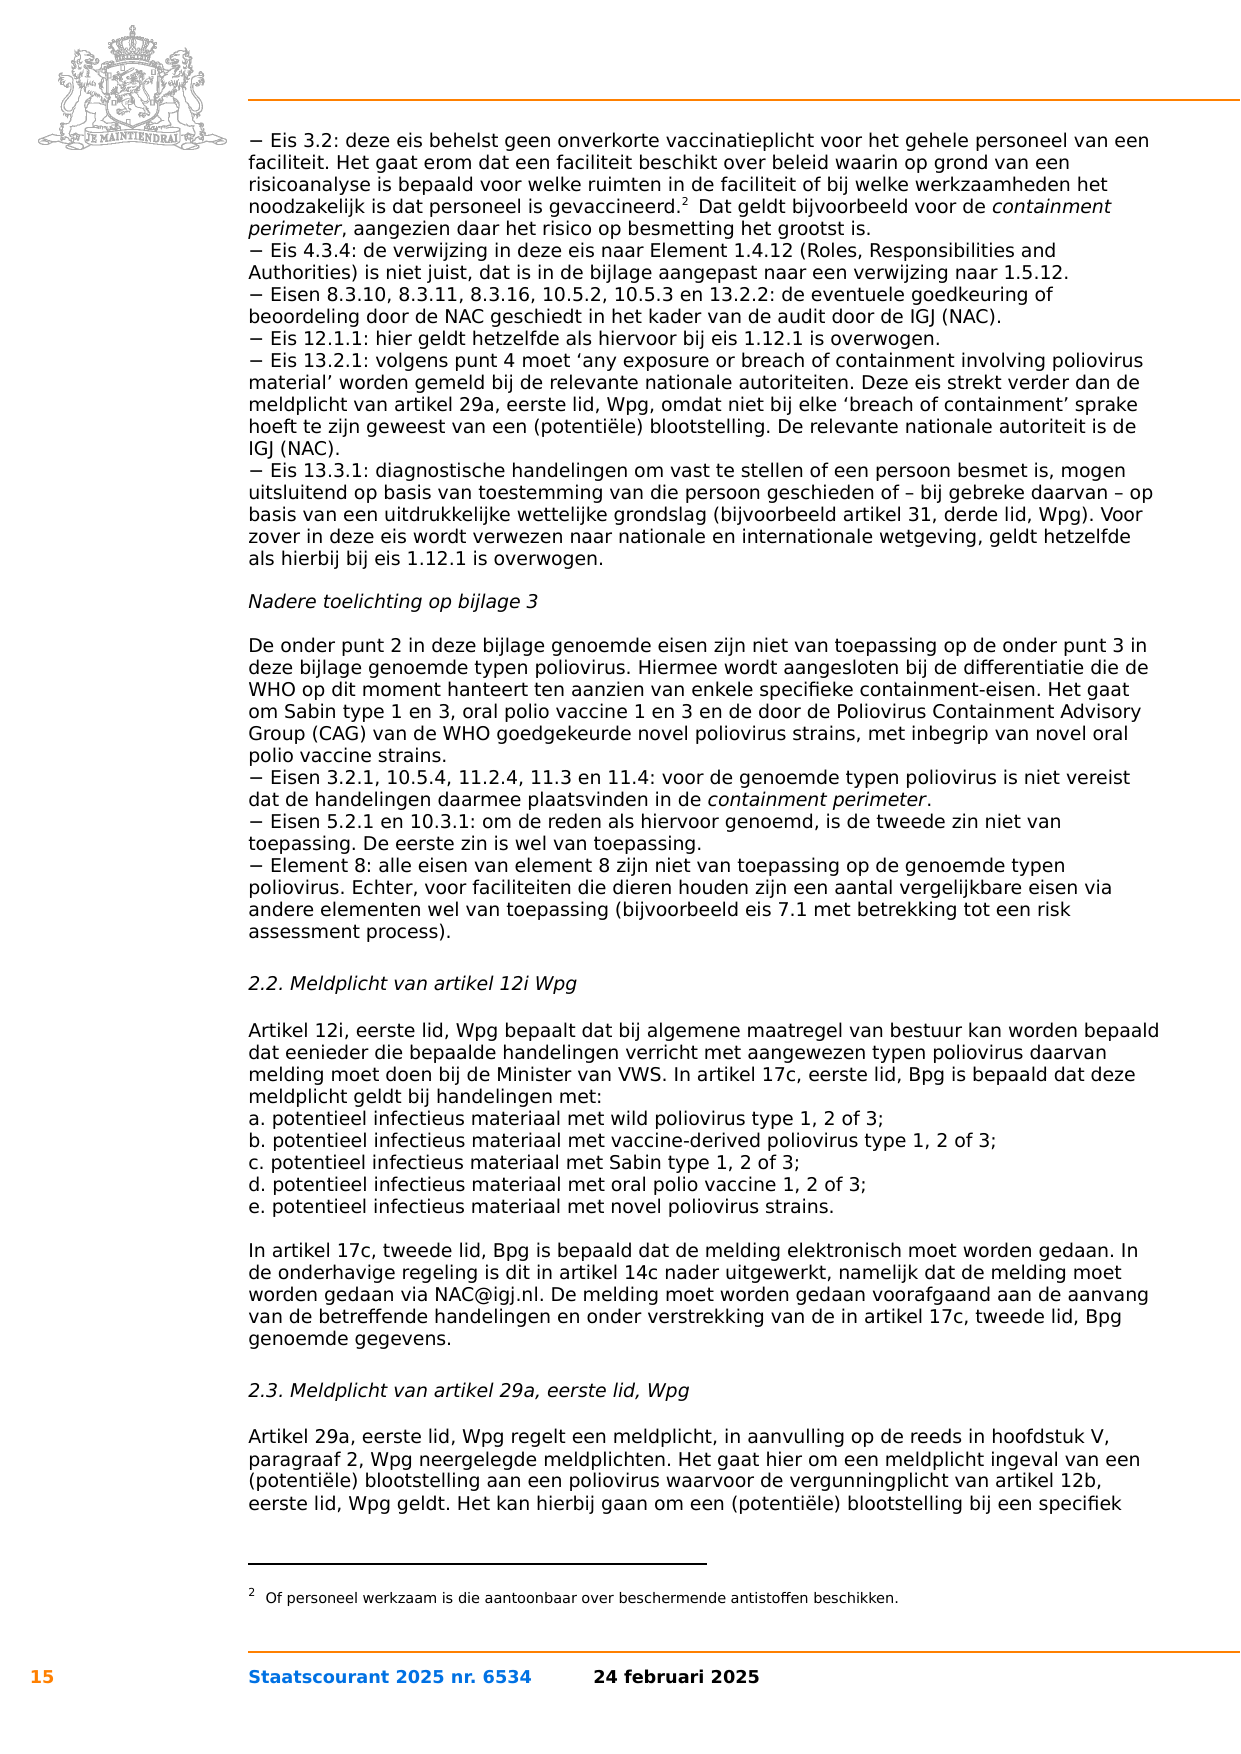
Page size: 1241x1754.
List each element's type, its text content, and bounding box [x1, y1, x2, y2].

text In artikel 17c, tweede lid, Bpg is bepaald dat de melding elektronisch moet worden gedaan. In de onderhavige regeling is dit in artikel 14c nader uitgewerkt, namelijk dat de melding moet worden gedaan via NAC@igj.nl. De melding moet worden gedaan voorafgaand aan de aanvang van de betreffende handelingen en onder verstrekking van de in artikel 17c, tweede lid, Bpg genoemde gegevens. [248, 1239, 1163, 1349]
text d. potentieel infectieus materiaal met oral polio vaccine 1, 2 of 3; [248, 1174, 1163, 1196]
text − Eis 4.3.4: de verwijzing in deze eis naar Element 1.4.12 (Roles, Responsibilities and Authorities) is niet juist, dat is in de bijlage aangepast naar een verwijzing naar 1.5.12. [248, 240, 1163, 284]
text b. potentieel infectieus materiaal met vaccine-derived poliovirus type 1, 2 of 3; [248, 1130, 1163, 1152]
text − Eis 3.2: deze eis behelst geen onverkorte vaccinatieplicht voor het gehele personeel van een faciliteit. Het gaat erom dat een faciliteit beschikt over beleid waarin op grond van een risicoanalyse is bepaald voor welke ruimten in de faciliteit of bij welke werkzaamheden het noodzakelijk is dat personeel is gevaccineerd. Dat geldt bijvoorbeeld voor de containment perimeter, aangezien daar het risico op besmetting het grootst is. [248, 130, 1163, 240]
text − Eis 13.3.1: diagnostische handelingen om vast te stellen of een persoon besmet is, mogen uitsluitend op basis van toestemming van die persoon geschieden of – bij gebreke daarvan – op basis van een uitdrukkelijke wettelijke grondslag (bijvoorbeeld artikel 31, derde lid, Wpg). Voor zover in deze eis wordt verwezen naar nationale en internationale wetgeving, geldt hetzelfde als hierbij bij eis 1.12.1 is overwogen. [248, 459, 1163, 569]
text a. potentieel infectieus materiaal met wild poliovirus type 1, 2 of 3; [248, 1108, 1163, 1130]
text De onder punt 2 in deze bijlage genoemde eisen zijn niet van toepassing op de onder punt 3 in deze bijlage genoemde typen poliovirus. Hiermee wordt aangesloten bij de differentiatie die de WHO op dit moment hanteert ten aanzien van enkele specifieke containment-eisen. Het gaat om Sabin type 1 en 3, oral polio vaccine 1 en 3 en de door de Poliovirus Containment Advisory Group (CAG) van de WHO goedgekeurde novel poliovirus strains, met inbegrip van novel oral polio vaccine strains. [248, 635, 1163, 767]
text − Eisen 8.3.10, 8.3.11, 8.3.16, 10.5.2, 10.5.3 en 13.2.2: de eventuele goedkeuring of beoordeling door de NAC geschiedt in het kader van de audit door de IGJ (NAC). [248, 284, 1163, 328]
text − Eis 13.2.1: volgens punt 4 moet ‘any exposure or breach of containment involving poliovirus material’ worden gemeld bij de relevante nationale autoriteiten. Deze eis strekt verder dan de meldplicht van artikel 29a, eerste lid, Wpg, omdat niet bij elke ‘breach of containment’ sprake hoeft te zijn geweest van een (potentiële) blootstelling. De relevante nationale autoriteit is de IGJ (NAC). [248, 350, 1163, 459]
text e. potentieel infectieus materiaal met novel poliovirus strains. [248, 1196, 1163, 1218]
text − Eisen 3.2.1, 10.5.4, 11.2.4, 11.3 en 11.4: voor de genoemde typen poliovirus is niet vereist dat de handelingen daarmee plaatsvinden in de containment perimeter. [248, 767, 1163, 811]
subtitle 2.2. Meldplicht van artikel 12i Wpg [248, 973, 1163, 995]
text Of personeel werkzaam is die aantoonbaar over beschermende antistoffen beschikken. [248, 1586, 1163, 1608]
text Artikel 12i, eerste lid, Wpg bepaalt dat bij algemene maatregel van bestuur kan worden bepaald dat eenieder die bepaalde handelingen verricht met aangewezen typen poliovirus daarvan melding moet doen bij de Minister van VWS. In artikel 17c, eerste lid, Bpg is bepaald dat deze meldplicht geldt bij handelingen met: [248, 1020, 1163, 1108]
text Artikel 29a, eerste lid, Wpg regelt een meldplicht, in aanvulling op de reeds in hoofdstuk V, paragraaf 2, Wpg neergelegde meldplichten. Het gaat hier om een meldplicht ingeval van een (potentiële) blootstelling aan een poliovirus waarvoor de vergunningplicht van artikel 12b, eerste lid, Wpg geldt. Het kan hierbij gaan om een (potentiële) blootstelling bij een specifiek [248, 1426, 1163, 1514]
text − Element 8: alle eisen van element 8 zijn niet van toepassing op de genoemde typen poliovirus. Echter, voor faciliteiten die dieren houden zijn een aantal vergelijkbare eisen via andere elementen wel van toepassing (bijvoorbeeld eis 7.1 met betrekking tot een risk assessment process). [248, 855, 1163, 943]
picture [38, 25, 227, 150]
text c. potentieel infectieus materiaal met Sabin type 1, 2 of 3; [248, 1152, 1163, 1174]
text − Eisen 5.2.1 en 10.3.1: om de reden als hiervoor genoemd, is de tweede zin niet van toepassing. De eerste zin is wel van toepassing. [248, 811, 1163, 855]
subtitle 2.3. Meldplicht van artikel 29a, eerste lid, Wpg [248, 1379, 1163, 1401]
subtitle Nadere toelichting op bijlage 3 [248, 591, 1163, 613]
text − Eis 12.1.1: hier geldt hetzelfde als hiervoor bij eis 1.12.1 is overwogen. [248, 328, 1163, 350]
